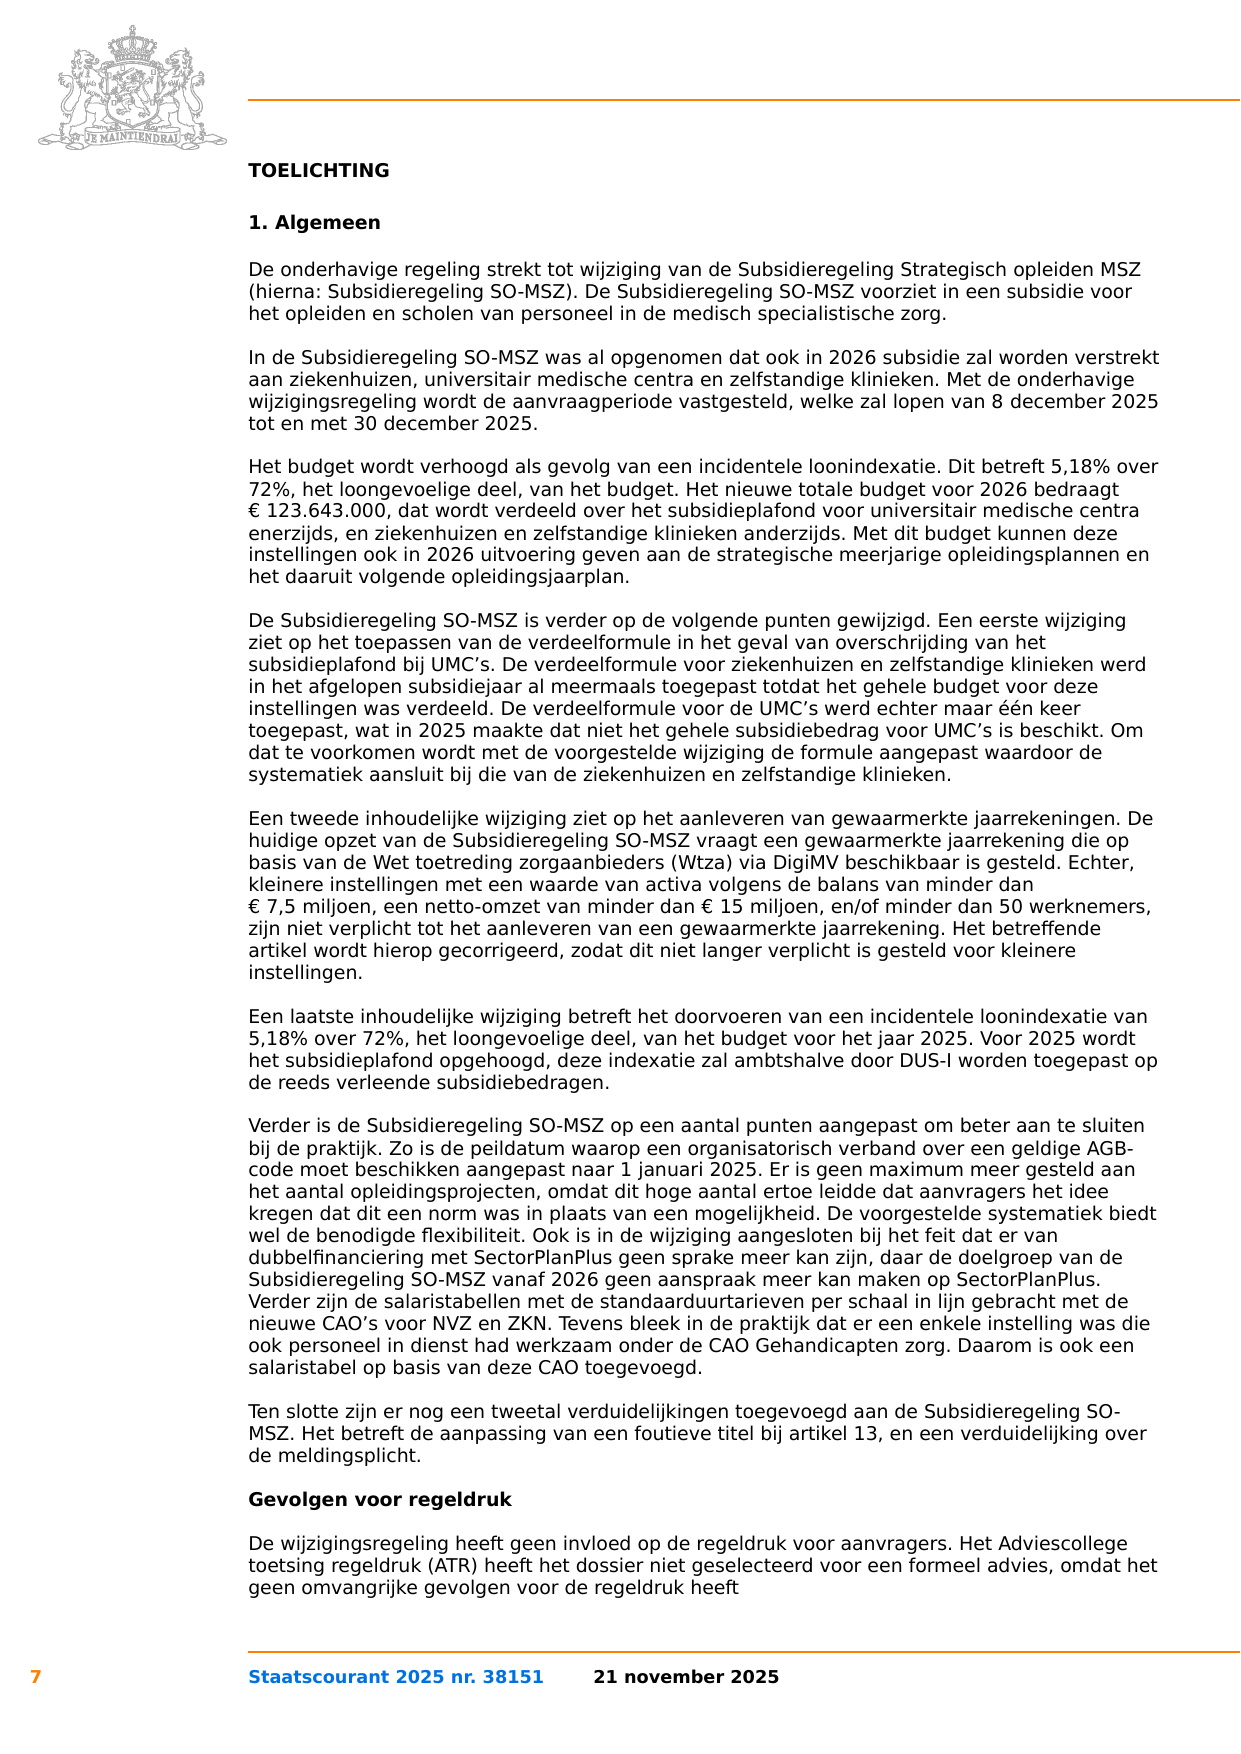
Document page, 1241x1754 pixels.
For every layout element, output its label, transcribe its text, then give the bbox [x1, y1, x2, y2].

text De Subsidieregeling SO-MSZ is verder op de volgende punten gewijzigd. Een eerste wijziging ziet op het toepassen van de verdeelformule in het geval van overschrijding van het subsidieplafond bij UMC’s. De verdeelformule voor ziekenhuizen en zelfstandige klinieken werd in het afgelopen subsidiejaar al meermaals toegepast totdat het gehele budget voor deze instellingen was verdeeld. De verdeelformule voor de UMC’s werd echter maar één keer toegepast, wat in 2025 maakte dat niet het gehele subsidiebedrag voor UMC’s is beschikt. Om dat te voorkomen wordt met de voorgestelde wijziging de formule aangepast waardoor de systematiek aansluit bij die van de ziekenhuizen en zelfstandige klinieken. [248, 610, 1163, 786]
subtitle 1. Algemeen [248, 212, 1163, 234]
text Een laatste inhoudelijke wijziging betreft het doorvoeren van een incidentele loonindexatie van 5,18% over 72%, het loongevoelige deel, van het budget voor het jaar 2025. Voor 2025 wordt het subsidieplafond opgehoogd, deze indexatie zal ambtshalve door DUS-I worden toegepast op de reeds verleende subsidiebedragen. [248, 1006, 1163, 1093]
subtitle Gevolgen voor regeldruk [248, 1489, 1163, 1511]
text Verder is de Subsidieregeling SO-MSZ op een aantal punten aangepast om beter aan te sluiten bij de praktijk. Zo is de peildatum waarop een organisatorisch verband over een geldige AGB-code moet beschikken aangepast naar 1 januari 2025. Er is geen maximum meer gesteld aan het aantal opleidingsprojecten, omdat dit hoge aantal ertoe leidde dat aanvragers het idee kregen dat dit een norm was in plaats van een mogelijkheid. De voorgestelde systematiek biedt wel de benodigde flexibiliteit. Ook is in de wijziging aangesloten bij het feit dat er van dubbelfinanciering met SectorPlanPlus geen sprake meer kan zijn, daar de doelgroep van de Subsidieregeling SO-MSZ vanaf 2026 geen aanspraak meer kan maken op SectorPlanPlus. Verder zijn de salaristabellen met de standaarduurtarieven per schaal in lijn gebracht met de nieuwe CAO’s voor NVZ en ZKN. Tevens bleek in de praktijk dat er een enkele instelling was die ook personeel in dienst had werkzaam onder de CAO Gehandicapten zorg. Daarom is ook een salaristabel op basis van deze CAO toegevoegd. [248, 1115, 1163, 1379]
text Ten slotte zijn er nog een tweetal verduidelijkingen toegevoegd aan de Subsidieregeling SO-MSZ. Het betreft de aanpassing van een foutieve titel bij artikel 13, en een verduidelijking over de meldingsplicht. [248, 1401, 1163, 1467]
text De onderhavige regeling strekt tot wijziging van de Subsidieregeling Strategisch opleiden MSZ (hierna: Subsidieregeling SO-MSZ). De Subsidieregeling SO-MSZ voorziet in een subsidie voor het opleiden en scholen van personeel in de medisch specialistische zorg. [248, 259, 1163, 325]
text Het budget wordt verhoogd als gevolg van een incidentele loonindexatie. Dit betreft 5,18% over 72%, het loongevoelige deel, van het budget. Het nieuwe totale budget voor 2026 bedraagt € 123.643.000, dat wordt verdeeld over het subsidieplafond voor universitair medische centra enerzijds, en ziekenhuizen en zelfstandige klinieken anderzijds. Met dit budget kunnen deze instellingen ook in 2026 uitvoering geven aan de strategische meerjarige opleidingsplannen en het daaruit volgende opleidingsjaarplan. [248, 456, 1163, 588]
subtitle TOELICHTING [248, 160, 1163, 182]
text De wijzigingsregeling heeft geen invloed op de regeldruk voor aanvragers. Het Adviescollege toetsing regeldruk (ATR) heeft het dossier niet geselecteerd voor een formeel advies, omdat het geen omvangrijke gevolgen voor de regeldruk heeft [248, 1533, 1163, 1599]
picture [38, 25, 227, 150]
text In de Subsidieregeling SO-MSZ was al opgenomen dat ook in 2026 subsidie zal worden verstrekt aan ziekenhuizen, universitair medische centra en zelfstandige klinieken. Met de onderhavige wijzigingsregeling wordt de aanvraagperiode vastgesteld, welke zal lopen van 8 december 2025 tot en met 30 december 2025. [248, 347, 1163, 434]
text Een tweede inhoudelijke wijziging ziet op het aanleveren van gewaarmerkte jaarrekeningen. De huidige opzet van de Subsidieregeling SO-MSZ vraagt een gewaarmerkte jaarrekening die op basis van de Wet toetreding zorgaanbieders (Wtza) via DigiMV beschikbaar is gesteld. Echter, kleinere instellingen met een waarde van activa volgens de balans van minder dan € 7,5 miljoen, een netto-omzet van minder dan € 15 miljoen, en/of minder dan 50 werknemers, zijn niet verplicht tot het aanleveren van een gewaarmerkte jaarrekening. Het betreffende artikel wordt hierop gecorrigeerd, zodat dit niet langer verplicht is gesteld voor kleinere instellingen. [248, 808, 1163, 984]
